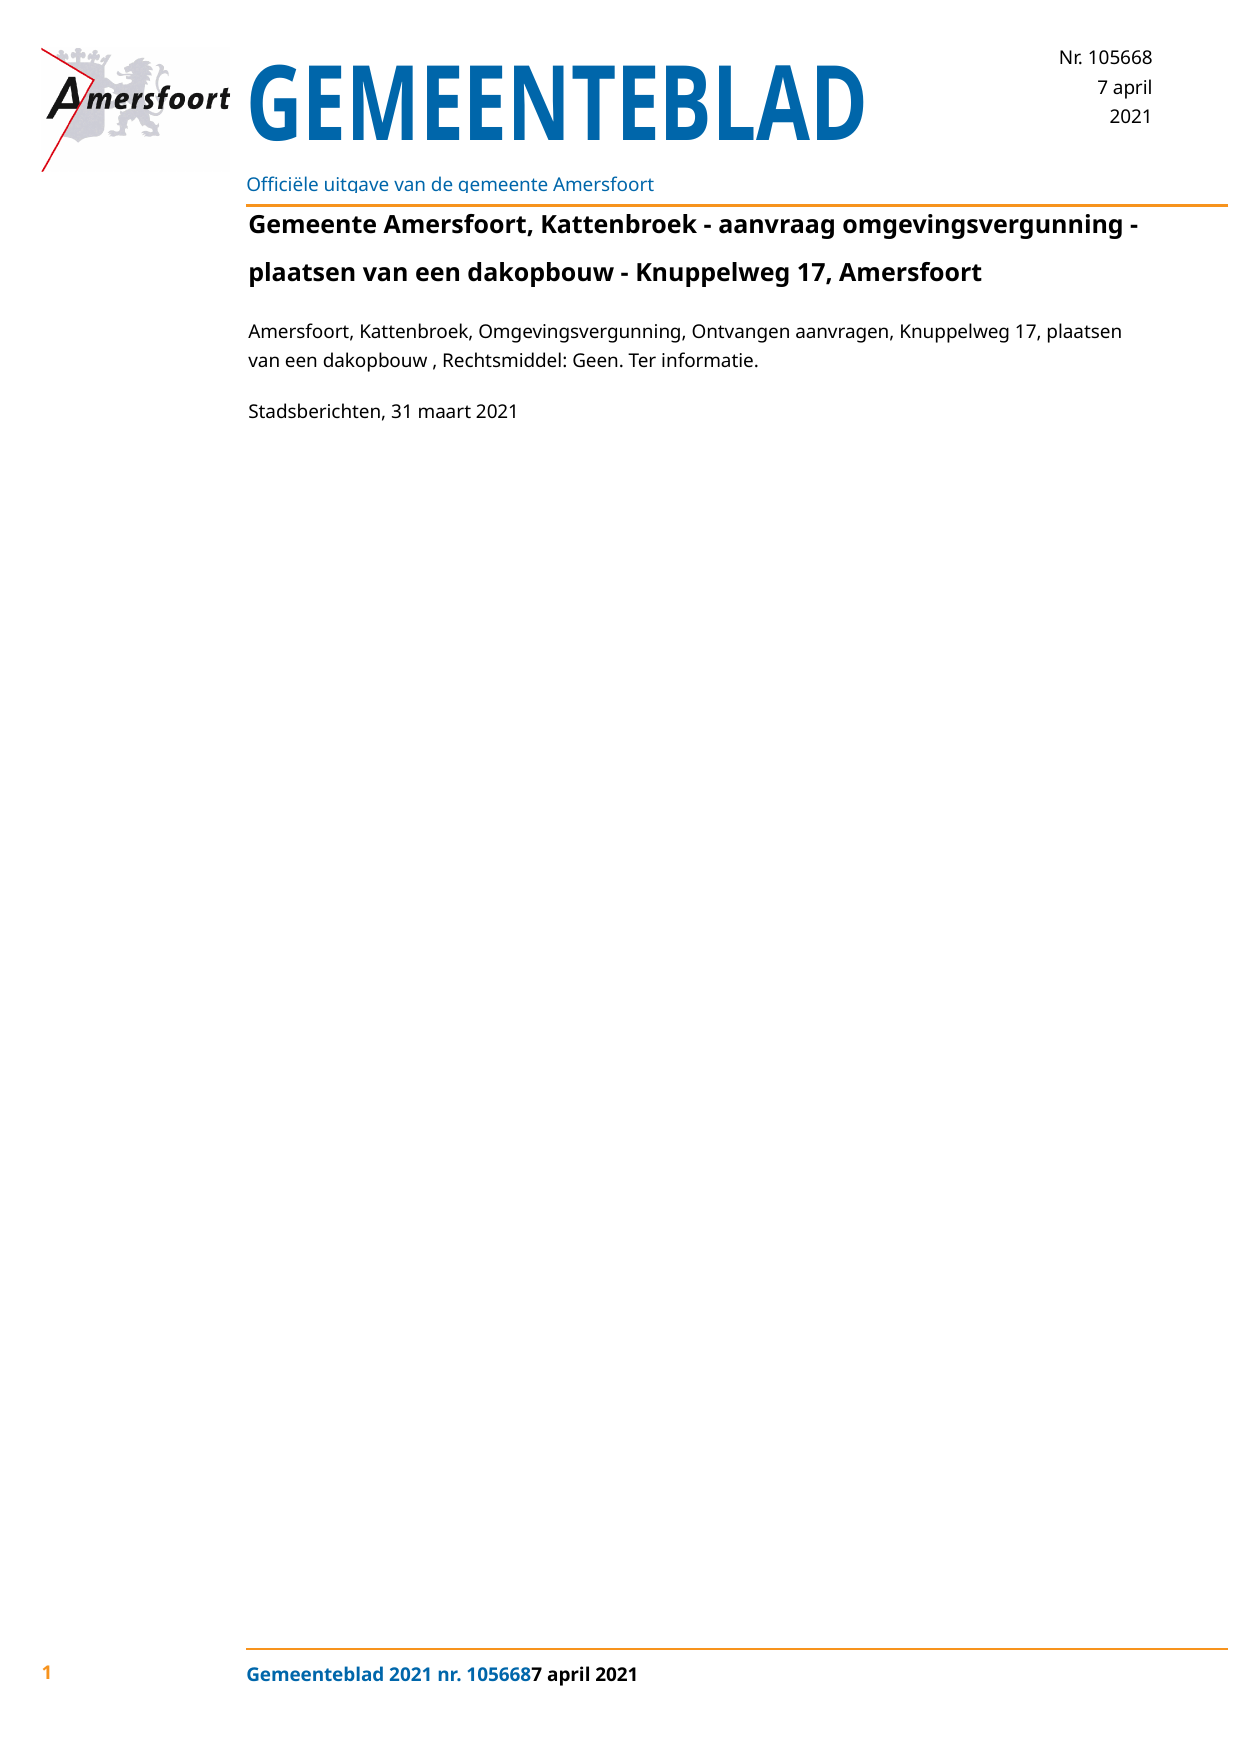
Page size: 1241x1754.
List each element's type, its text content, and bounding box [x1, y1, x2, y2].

text Stadsberichten, 31 maart 2021 [248, 398, 1152, 424]
text Amersfoort, Kattenbroek, Omgevingsvergunning, Ontvangen aanvragen, Knuppelweg 17, plaatsen van een dakopbouw , Rechtsmiddel: Geen. Ter informatie. [248, 318, 1152, 373]
picture [41, 47, 231, 172]
text Gemeente Amersfoort, Kattenbroek - aanvraag omgevingsvergunning - plaatsen van een dakopbouw - Knuppelweg 17, Amersfoort [248, 207, 1152, 288]
